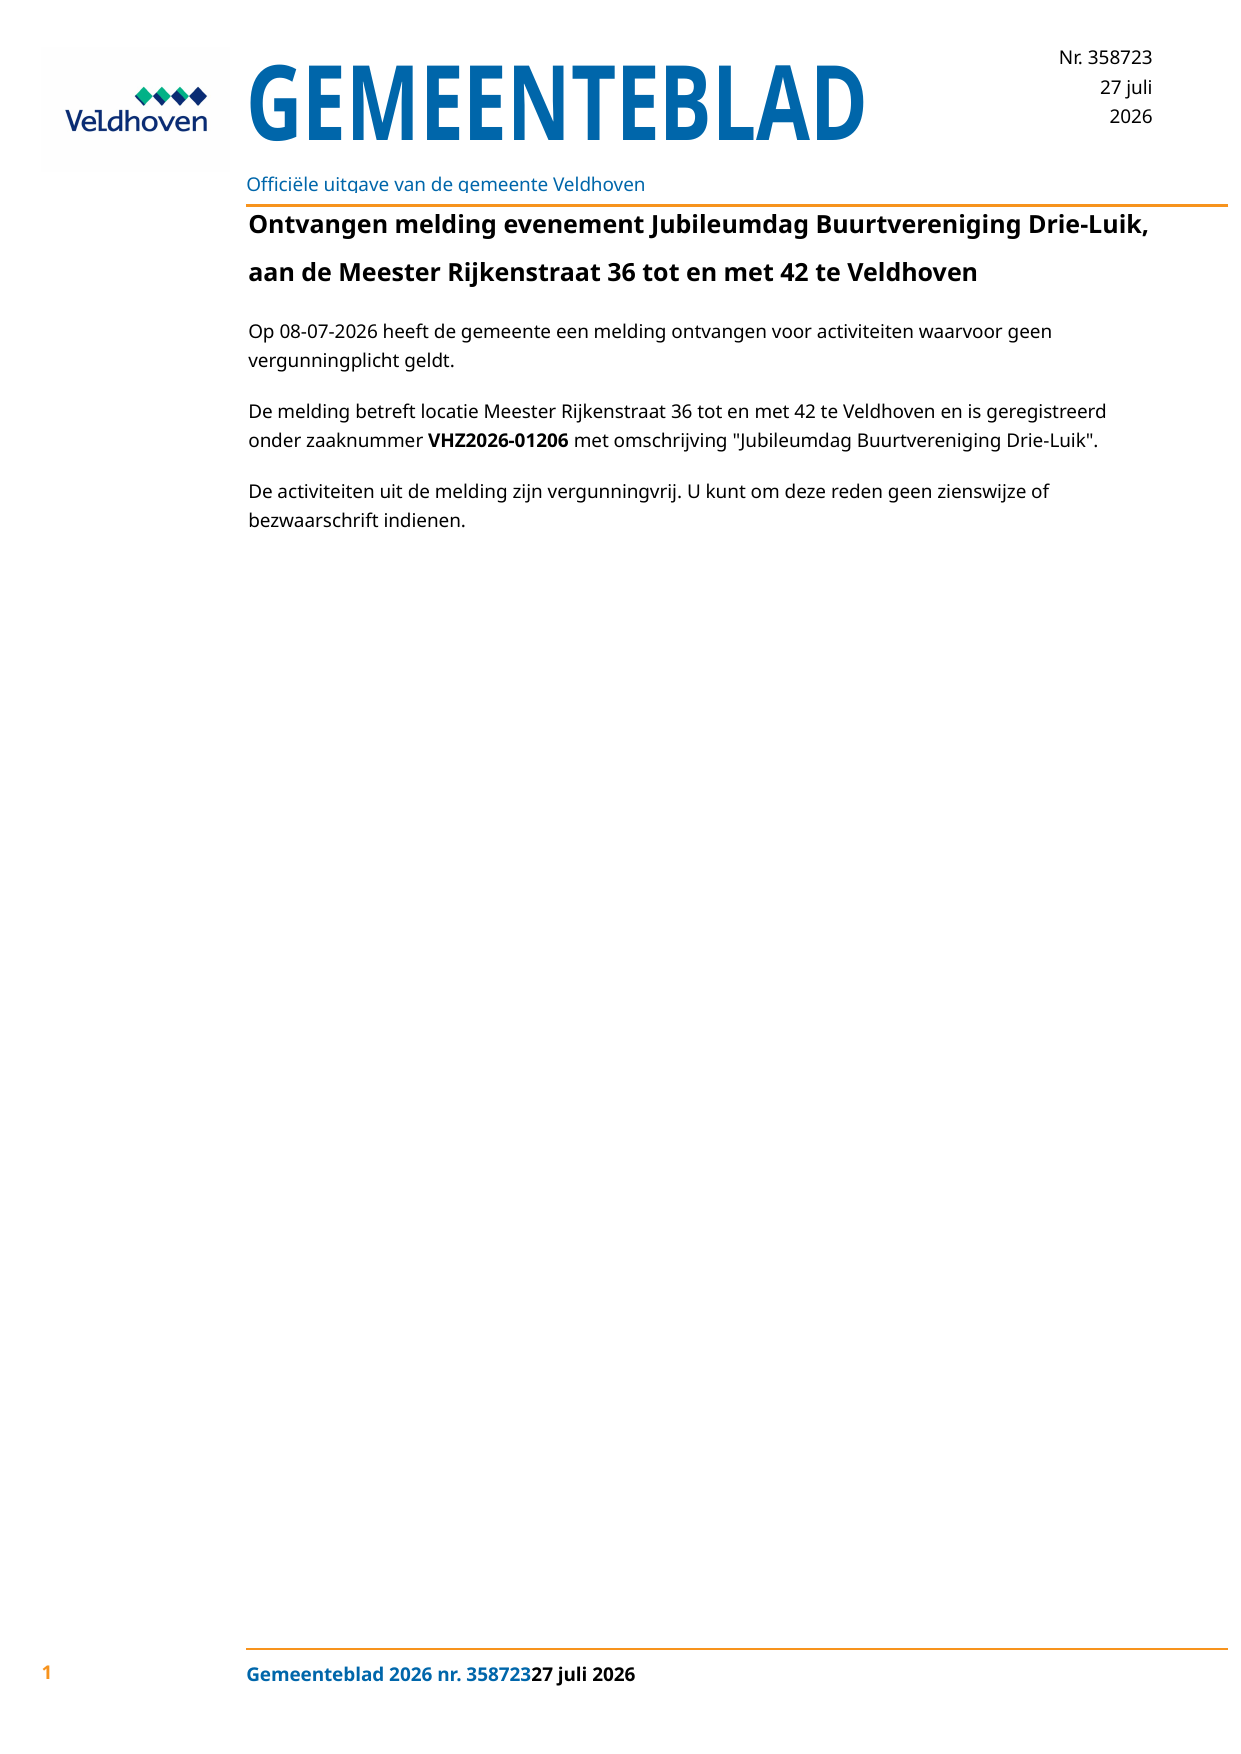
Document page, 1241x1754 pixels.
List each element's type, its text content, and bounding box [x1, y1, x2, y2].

text Ontvangen melding evenement Jubileumdag Buurtvereniging Drie-Luik, aan de Meester Rijkenstraat 36 tot en met 42 te Veldhoven [248, 207, 1152, 288]
text De activiteiten uit de melding zijn vergunningvrij. U kunt om deze reden geen zienswijze of bezwaarschrift indienen. [248, 478, 1152, 533]
text De melding betreft locatie Meester Rijkenstraat 36 tot en met 42 te Veldhoven en is geregistreerd onder zaaknummer VHZ2026-01206 met omschrijving "Jubileumdag Buurtvereniging Drie-Luik". [248, 398, 1152, 453]
text Op 08-07-2026 heeft de gemeente een melding ontvangen voor activiteiten waarvoor geen vergunningplicht geldt. [248, 318, 1152, 373]
picture [41, 47, 231, 172]
